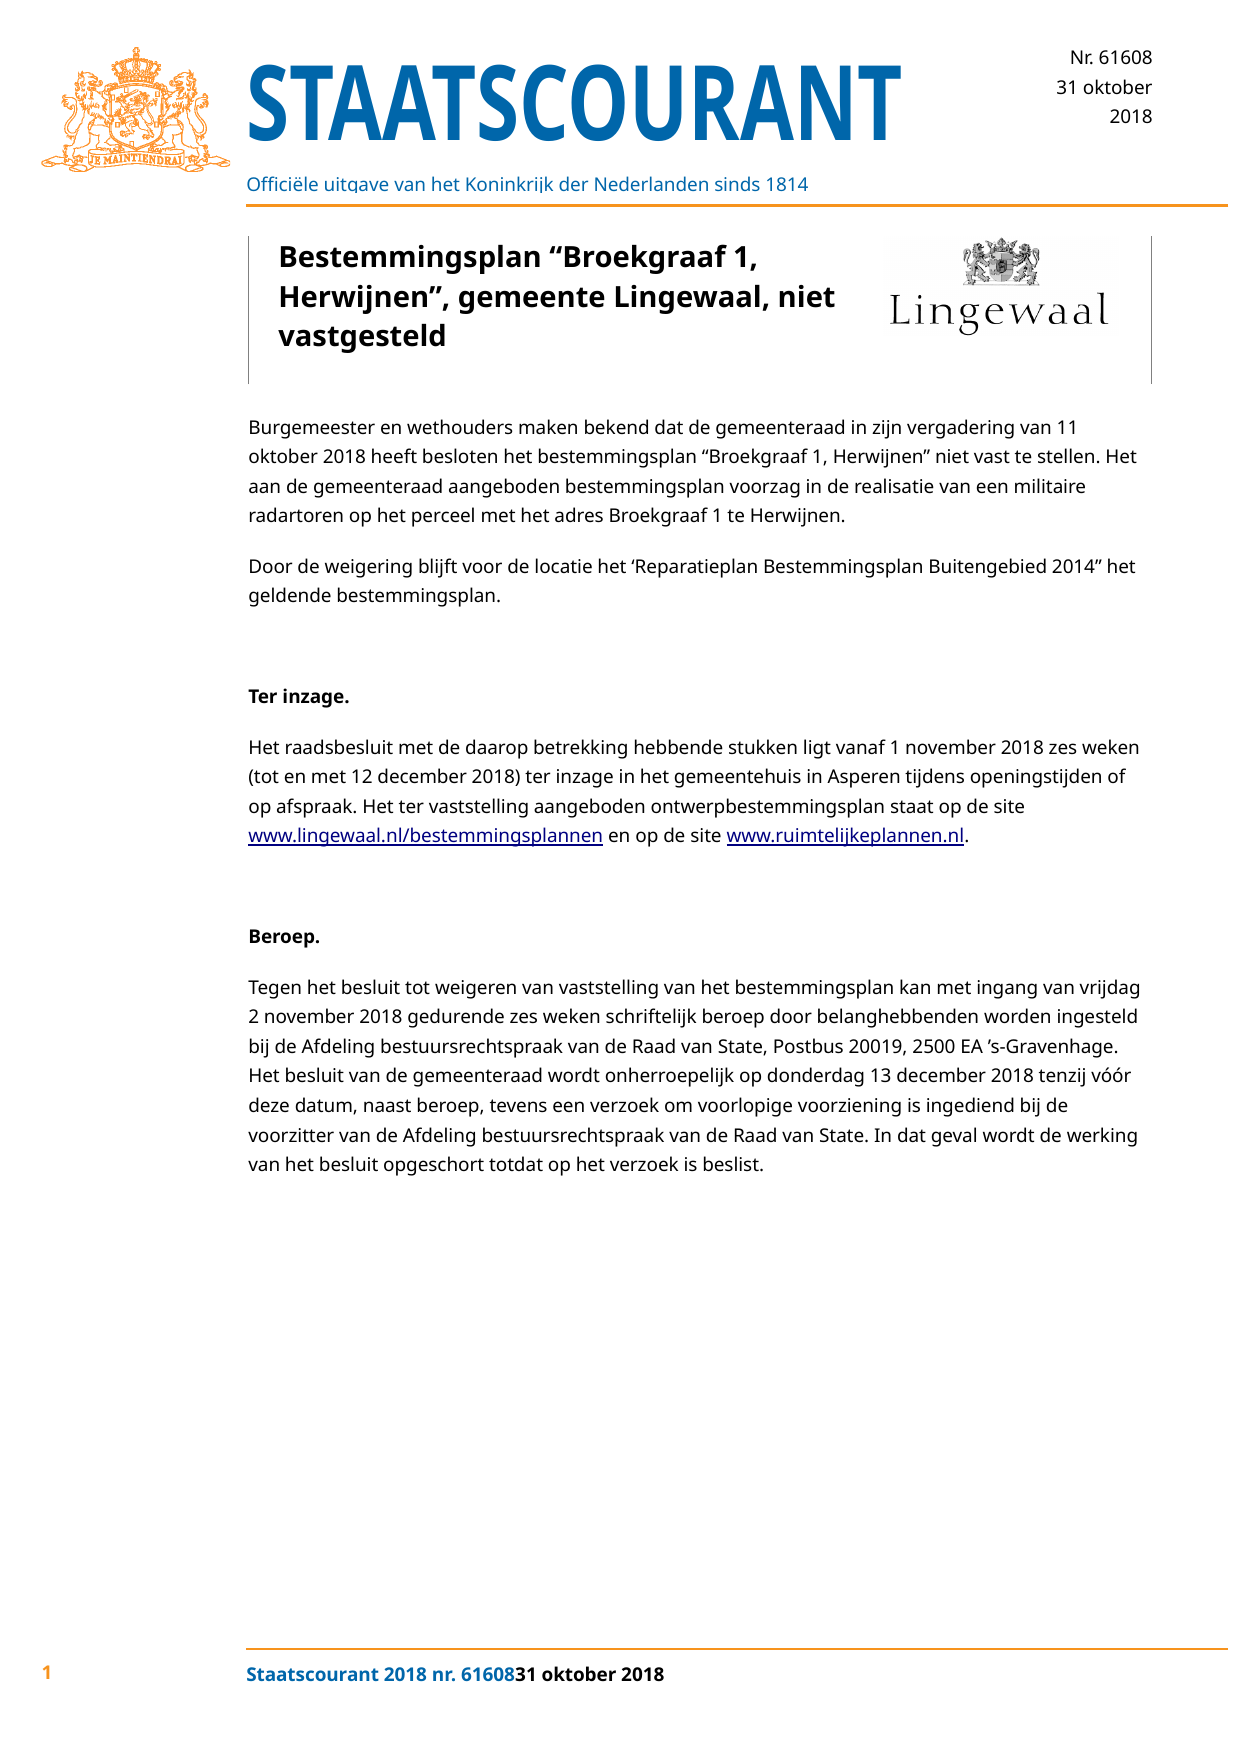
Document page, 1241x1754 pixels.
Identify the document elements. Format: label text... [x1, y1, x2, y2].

text Burgemeester en wethouders maken bekend dat de gemeenteraad in zijn vergadering van 11 oktober 2018 heeft besloten het bestemmingsplan “Broekgraaf 1, Herwijnen” niet vast te stellen. Het aan de gemeenteraad aangeboden bestemmingsplan voorzag in de realisatie van een militaire radartoren op het perceel met het adres Broekgraaf 1 te Herwijnen. [248, 414, 1152, 528]
text Tegen het besluit tot weigeren van vaststelling van het bestemmingsplan kan met ingang van vrijdag 2 november 2018 gedurende zes weken schriftelijk beroep door belanghebbenden worden ingesteld bij de Afdeling bestuursrechtspraak van de Raad van State, Postbus 20019, 2500 EA ’s-Gravenhage. Het besluit van de gemeenteraad wordt onherroepelijk op donderdag 13 december 2018 tenzij vóór deze datum, naast beroep, tevens een verzoek om voorlopige voorziening is ingediend bij de voorzitter van de Afdeling bestuursrechtspraak van de Raad van State. In dat geval wordt de werking van het besluit opgeschort totdat op het verzoek is beslist. [248, 974, 1152, 1177]
text Beroep. [248, 923, 1152, 949]
picture [41, 47, 231, 172]
text Ter inzage. [248, 683, 1152, 709]
table_header [850, 236, 1151, 384]
text Het raadsbesluit met de daarop betrekking hebbende stukken ligt vanaf 1 november 2018 zes weken (tot en met 12 december 2018) ter inzage in het gemeentehuis in Asperen tijdens openingstijden of op afspraak. Het ter vaststelling aangeboden ontwerpbestemmingsplan staat op de site www.lingewaal.nl/bestemmingsplannen en op de site www.ruimtelijkeplannen.nl. [248, 734, 1152, 848]
text Door de weigering blijft voor de locatie het ‘Reparatieplan Bestemmingsplan Buitengebied 2014” het geldende bestemmingsplan. [248, 553, 1152, 608]
table_header Bestemmingsplan “Broekgraaf 1, Herwijnen”, gemeente Lingewaal, niet vastgesteld [249, 236, 850, 384]
picture [882, 236, 1119, 336]
